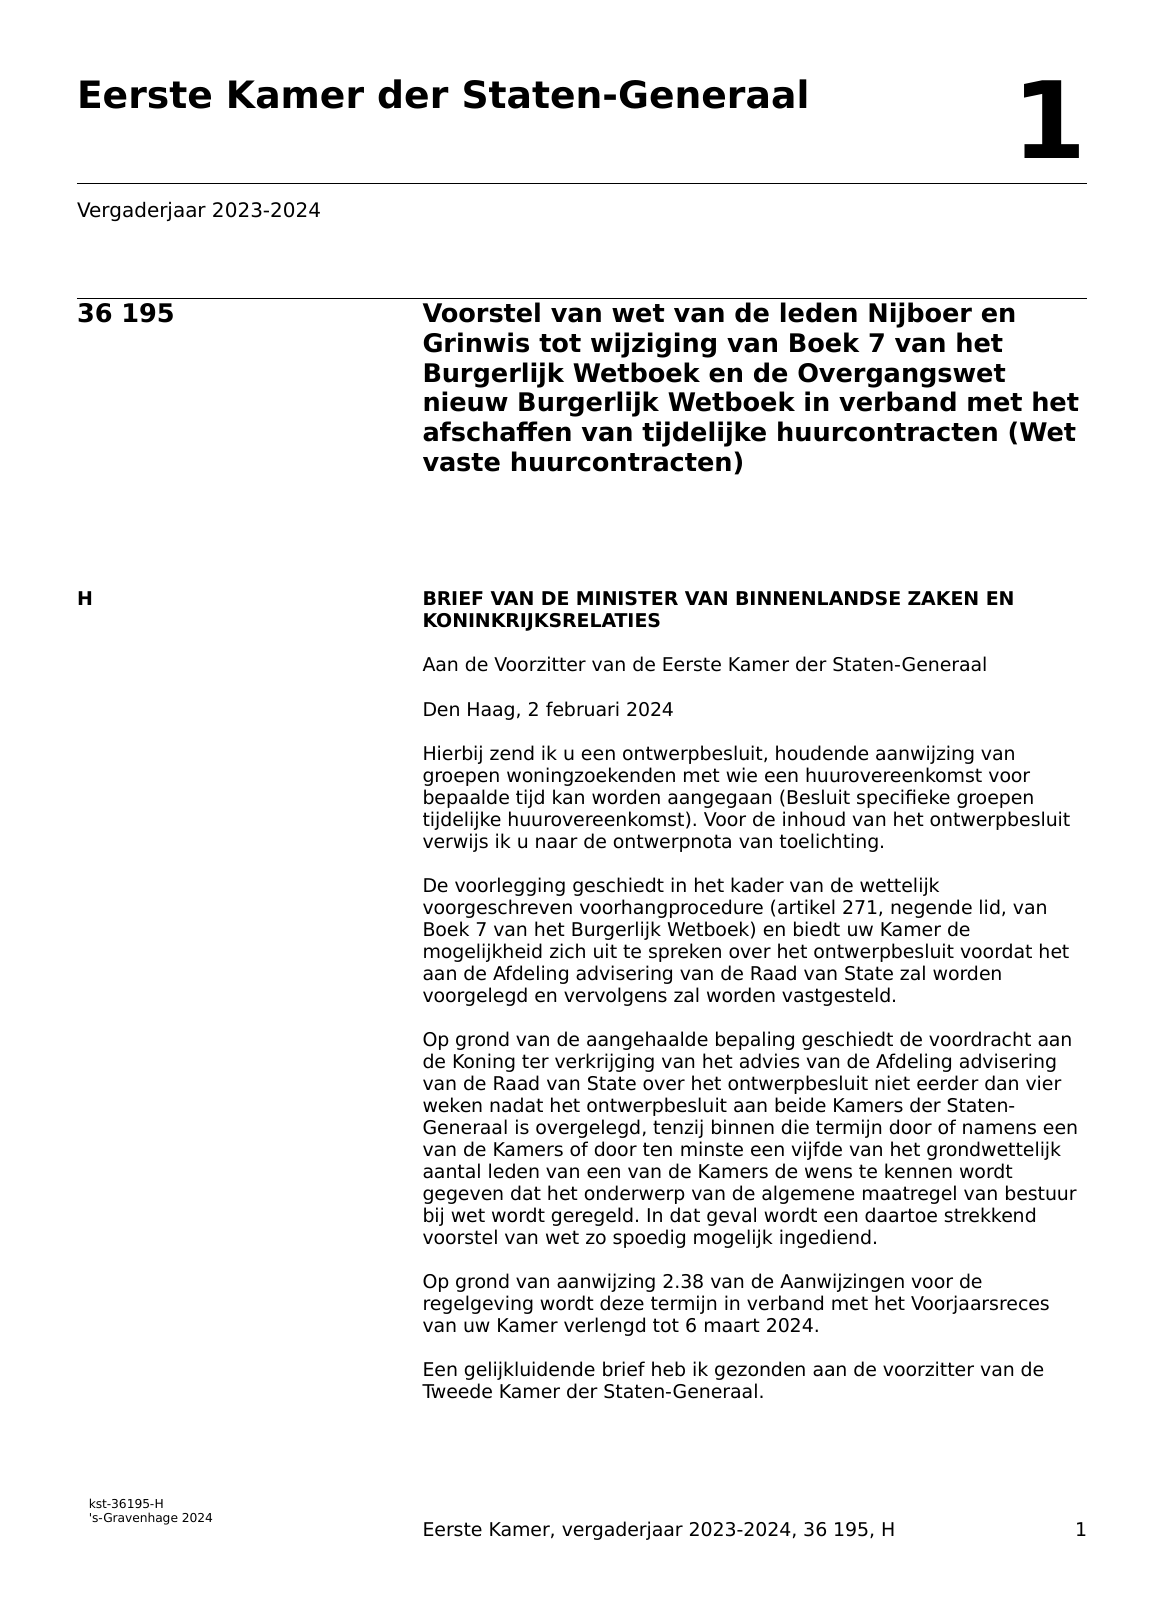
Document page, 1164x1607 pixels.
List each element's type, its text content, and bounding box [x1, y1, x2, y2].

text Den Haag, 2 februari 2024 [422, 698, 1087, 720]
text Een gelijkluidende brief heb ik gezonden aan de voorzitter van de Tweede Kamer der Staten-Generaal. [422, 1359, 1087, 1403]
subtitle 36 195 Voorstel van wet van de leden Nijboer en Grinwis tot wijziging van Boek 7 van het Burgerlijk Wetboek en de Overgangswet nieuw Burgerlijk Wetboek in verband met het afschaffen van tijdelijke huurcontracten (Wet vaste huurcontracten) [77, 299, 1087, 477]
text kst-36195-H [88, 1497, 323, 1511]
text Op grond van aanwijzing 2.38 van de Aanwijzingen voor de regelgeving wordt deze termijn in verband met het Voorjaarsreces van uw Kamer verlengd tot 6 maart 2024. [422, 1271, 1087, 1337]
table_header 1 [886, 59, 1087, 183]
text 's-Gravenhage 2024 [88, 1511, 323, 1525]
subtitle H BRIEF VAN DE MINISTER VAN BINNENLANDSE ZAKEN EN KONINKRIJKSRELATIES [77, 588, 1087, 632]
text Aan de Voorzitter van de Eerste Kamer der Staten-Generaal [422, 654, 1087, 676]
table_cell Vergaderjaar 2023-2024 [77, 184, 1087, 298]
text Op grond van de aangehaalde bepaling geschiedt de voordracht aan de Koning ter verkrijging van het advies van de Afdeling advisering van de Raad van State over het ontwerpbesluit niet eerder dan vier weken nadat het ontwerpbesluit aan beide Kamers der Staten-Generaal is overgelegd, tenzij binnen die termijn door of namens een van de Kamers of door ten minste een vijfde van het grondwettelijk aantal leden van een van de Kamers de wens te kennen wordt gegeven dat het onderwerp van de algemene maatregel van bestuur bij wet wordt geregeld. In dat geval wordt een daartoe strekkend voorstel van wet zo spoedig mogelijk ingediend. [422, 1029, 1087, 1248]
table_header Eerste Kamer der Staten-Generaal [77, 59, 886, 183]
text Hierbij zend ik u een ontwerpbesluit, houdende aanwijzing van groepen woningzoekenden met wie een huurovereenkomst voor bepaalde tijd kan worden aangegaan (Besluit specifieke groepen tijdelijke huurovereenkomst). Voor de inhoud van het ontwerpbesluit verwijs ik u naar de ontwerpnota van toelichting. [422, 743, 1087, 852]
text De voorlegging geschiedt in het kader van de wettelijk voorgeschreven voorhangprocedure (artikel 271, negende lid, van Boek 7 van het Burgerlijk Wetboek) en biedt uw Kamer de mogelijkheid zich uit te spreken over het ontwerpbesluit voordat het aan de Afdeling advisering van de Raad van State zal worden voorgelegd en vervolgens zal worden vastgesteld. [422, 875, 1087, 1007]
